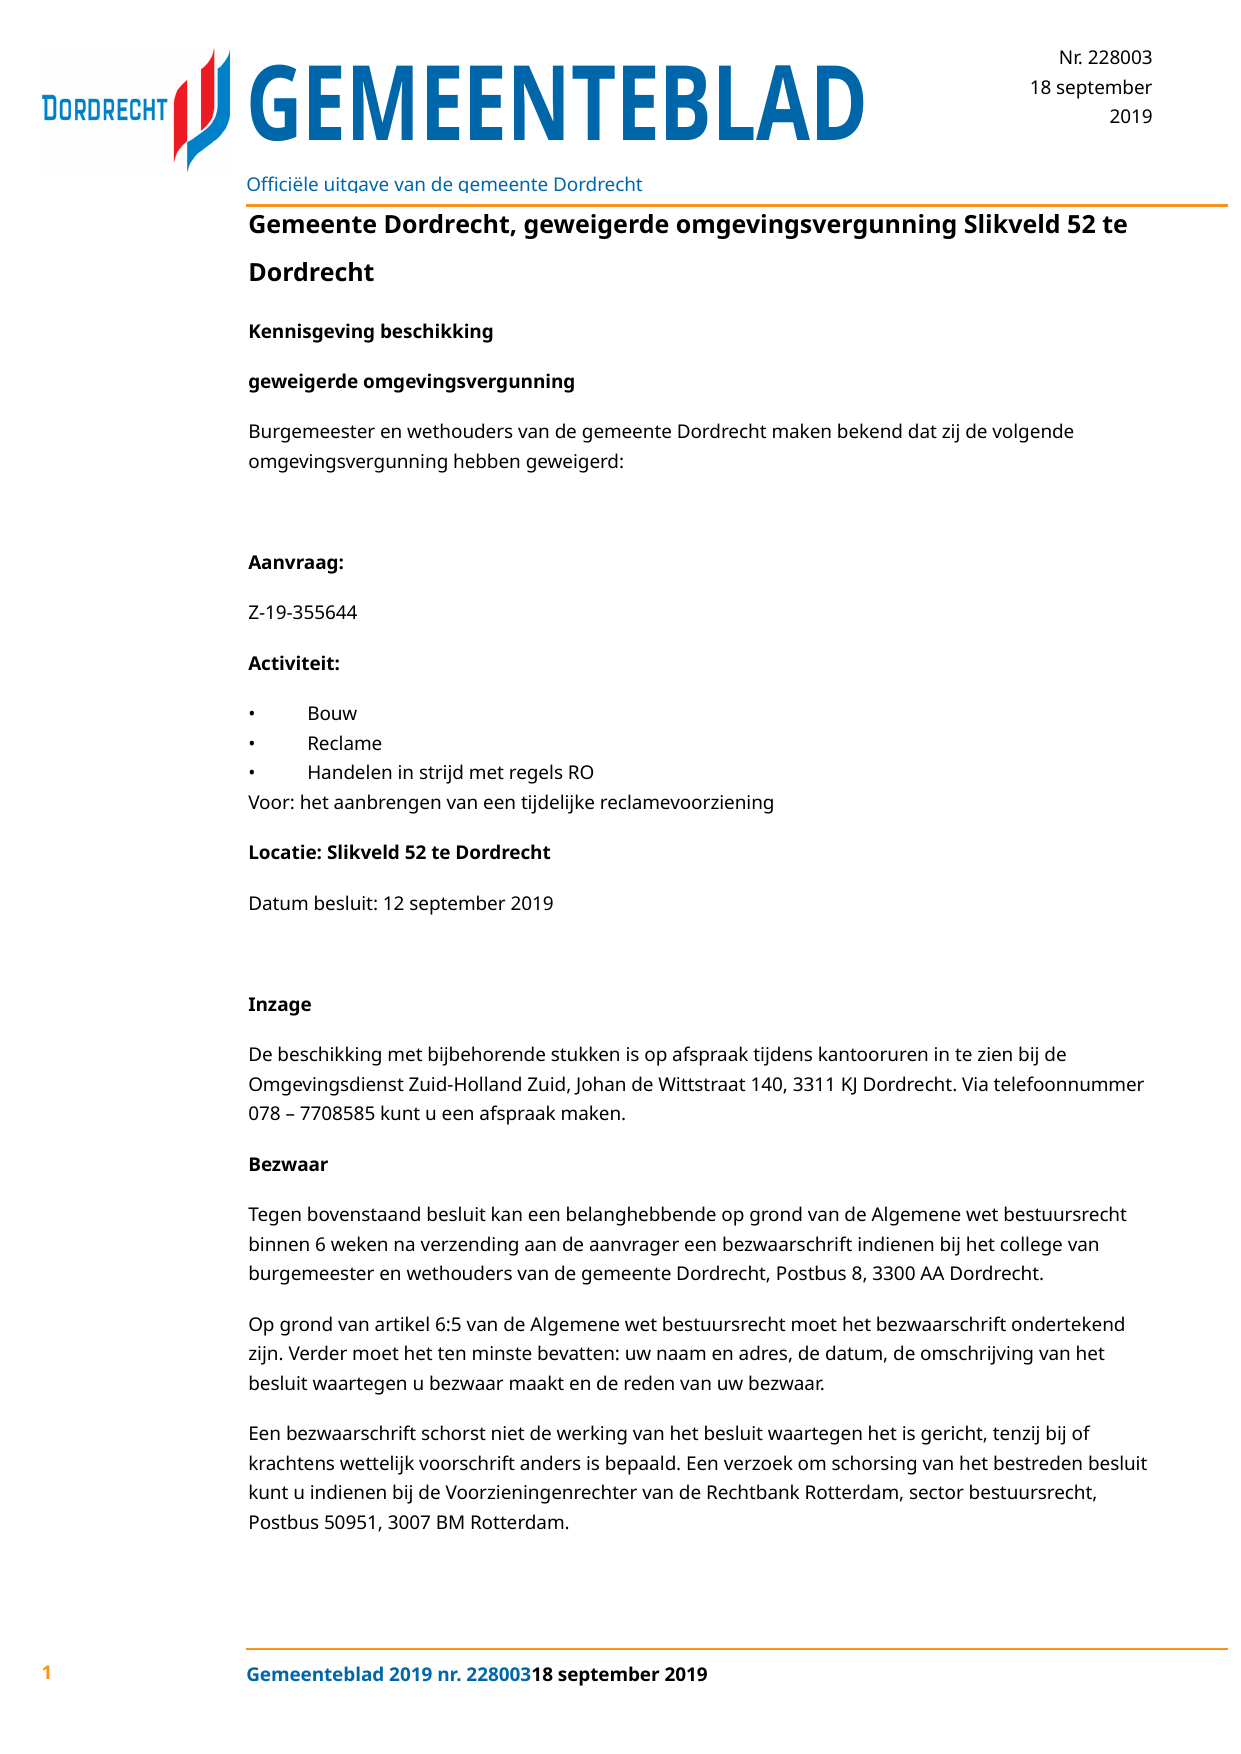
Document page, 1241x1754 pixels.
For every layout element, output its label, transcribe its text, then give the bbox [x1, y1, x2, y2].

text Inzage [248, 991, 1152, 1017]
list Bouw [248, 700, 1152, 726]
text De beschikking met bijbehorende stukken is op afspraak tijdens kantooruren in te zien bij de Omgevingsdienst Zuid-Holland Zuid, Johan de Wittstraat 140, 3311 KJ Dordrecht. Via telefoonnummer 078 – 7708585 kunt u een afspraak maken. [248, 1041, 1152, 1126]
text Gemeente Dordrecht, geweigerde omgevingsvergunning Slikveld 52 te Dordrecht [248, 207, 1152, 288]
text Bezwaar [248, 1151, 1152, 1177]
text Op grond van artikel 6:5 van de Algemene wet bestuursrecht moet het bezwaarschrift ondertekend zijn. Verder moet het ten minste bevatten: uw naam en adres, de datum, de omschrijving van het besluit waartegen u bezwaar maakt en de reden van uw bezwaar. [248, 1311, 1152, 1396]
text Datum besluit: 12 september 2019 [248, 890, 1152, 916]
text Voor: het aanbrengen van een tijdelijke reclamevoorziening [248, 789, 1152, 815]
list Handelen in strijd met regels RO [248, 759, 1152, 785]
text Kennisgeving beschikking [248, 318, 1152, 344]
text Tegen bovenstaand besluit kan een belanghebbende op grond van de Algemene wet bestuursrecht binnen 6 weken na verzending aan de aanvrager een bezwaarschrift indienen bij het college van burgemeester en wethouders van de gemeente Dordrecht, Postbus 8, 3300 AA Dordrecht. [248, 1201, 1152, 1286]
text Activiteit: [248, 650, 1152, 676]
text Burgemeester en wethouders van de gemeente Dordrecht maken bekend dat zij de volgende omgevingsvergunning hebben geweigerd: [248, 419, 1152, 474]
text Een bezwaarschrift schorst niet de werking van het besluit waartegen het is gericht, tenzij bij of krachtens wettelijk voorschrift anders is bepaald. Een verzoek om schorsing van het bestreden besluit kunt u indienen bij de Voorzieningenrechter van de Rechtbank Rotterdam, sector bestuursrecht, Postbus 50951, 3007 BM Rotterdam. [248, 1420, 1152, 1535]
text Z-19-355644 [248, 599, 1152, 625]
text Locatie: Slikveld 52 te Dordrecht [248, 839, 1152, 865]
list Reclame [248, 730, 1152, 756]
text geweigerde omgevingsvergunning [248, 368, 1152, 394]
picture [41, 47, 231, 172]
text Aanvraag: [248, 549, 1152, 575]
